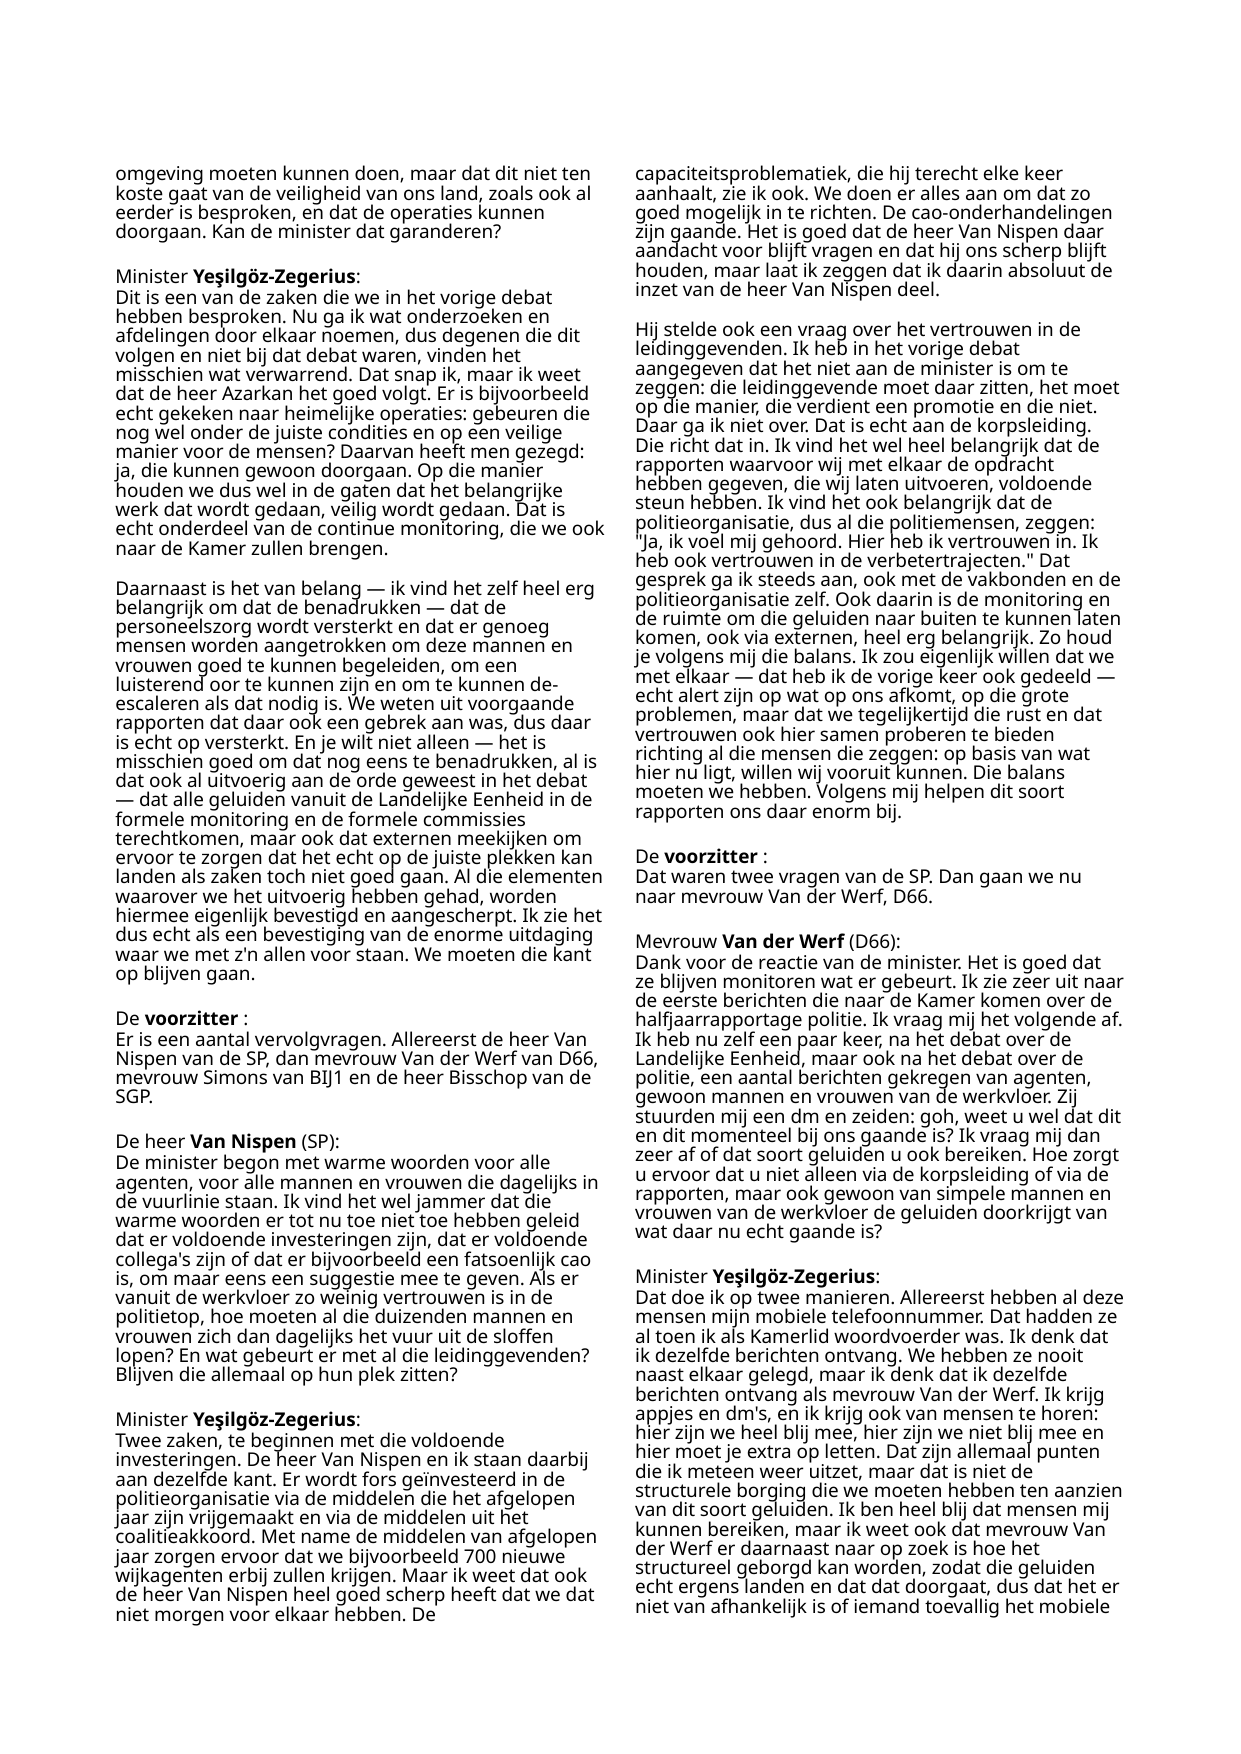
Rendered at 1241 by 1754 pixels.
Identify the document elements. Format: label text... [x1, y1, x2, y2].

text Daarnaast is het van belang — ik vind het zelf heel erg belangrijk om dat de benadrukken — dat de personeelszorg wordt versterkt en dat er genoeg mensen worden aangetrokken om deze mannen en vrouwen goed te kunnen begeleiden, om een luisterend oor te kunnen zijn en om te kunnen de-escaleren als dat nodig is. We weten uit voorgaande rapporten dat daar ook een gebrek aan was, dus daar is echt op versterkt. En je wilt niet alleen — het is misschien goed om dat nog eens te benadrukken, al is dat ook al uitvoerig aan de orde geweest in het debat — dat alle geluiden vanuit de Landelijke Eenheid in de formele monitoring en de formele commissies terechtkomen, maar ook dat externen meekijken om ervoor te zorgen dat het echt op de juiste plekken kan landen als zaken toch niet goed gaan. Al die elementen waarover we het uitvoerig hebben gehad, worden hiermee eigenlijk bevestigd en aangescherpt. Ik zie het dus echt als een bevestiging van de enorme uitdaging waar we met z'n allen voor staan. We moeten die kant op blijven gaan. [115, 579, 605, 984]
text omgeving moeten kunnen doen, maar dat dit niet ten koste gaat van de veiligheid van ons land, zoals ook al eerder is besproken, en dat de operaties kunnen doorgaan. Kan de minister dat garanderen? [115, 165, 605, 242]
text Mevrouw Van der Werf (D66): [635, 928, 1125, 954]
text Hij stelde ook een vraag over het vertrouwen in de leidinggevenden. Ik heb in het vorige debat aangegeven dat het niet aan de minister is om te zeggen: die leidinggevende moet daar zitten, het moet op die manier, die verdient een promotie en die niet. Daar ga ik niet over. Dat is echt aan de korpsleiding. Die richt dat in. Ik vind het wel heel belangrijk dat de rapporten waarvoor wij met elkaar de opdracht hebben gegeven, die wij laten uitvoeren, voldoende steun hebben. Ik vind het ook belangrijk dat de politieorganisatie, dus al die politiemensen, zeggen: "Ja, ik voel mij gehoord. Hier heb ik vertrouwen in. Ik heb ook vertrouwen in de verbetertrajecten." Dat gesprek ga ik steeds aan, ook met de vakbonden en de politieorganisatie zelf. Ook daarin is de monitoring en de ruimte om die geluiden naar buiten te kunnen laten komen, ook via externen, heel erg belangrijk. Zo houd je volgens mij die balans. Ik zou eigenlijk willen dat we met elkaar — dat heb ik de vorige keer ook gedeeld — echt alert zijn op wat op ons afkomt, op die grote problemen, maar dat we tegelijkertijd die rust en dat vertrouwen ook hier samen proberen te bieden richting al die mensen die zeggen: op basis van wat hier nu ligt, willen wij vooruit kunnen. Die balans moeten we hebben. Volgens mij helpen dit soort rapporten ons daar enorm bij. [635, 321, 1125, 822]
text De voorzitter : [635, 843, 1125, 868]
text Er is een aantal vervolgvragen. Allereerst de heer Van Nispen van de SP, dan mevrouw Van der Werf van D66, mevrouw Simons van BIJ1 en de heer Bisschop van de SGP. [115, 1031, 605, 1108]
text Minister Yeşilgöz-Zegerius: [115, 263, 605, 289]
text De minister begon met warme woorden voor alle agenten, voor alle mannen en vrouwen die dagelijks in de vuurlinie staan. Ik vind het wel jammer dat die warme woorden er tot nu toe niet toe hebben geleid dat er voldoende investeringen zijn, dat er voldoende collega's zijn of dat er bijvoorbeeld een fatsoenlijk cao is, om maar eens een suggestie mee te geven. Als er vanuit de werkvloer zo weinig vertrouwen is in de politietop, hoe moeten al die duizenden mannen en vrouwen zich dan dagelijks het vuur uit de sloffen lopen? En wat gebeurt er met al die leidinggevenden? Blijven die allemaal op hun plek zitten? [115, 1154, 605, 1386]
text Dit is een van de zaken die we in het vorige debat hebben besproken. Nu ga ik wat onderzoeken en afdelingen door elkaar noemen, dus degenen die dit volgen en niet bij dat debat waren, vinden het misschien wat verwarrend. Dat snap ik, maar ik weet dat de heer Azarkan het goed volgt. Er is bijvoorbeeld echt gekeken naar heimelijke operaties: gebeuren die nog wel onder de juiste condities en op een veilige manier voor de mensen? Daarvan heeft men gezegd: ja, die kunnen gewoon doorgaan. Op die manier houden we dus wel in de gaten dat het belangrijke werk dat wordt gedaan, veilig wordt gedaan. Dat is echt onderdeel van de continue monitoring, die we ook naar de Kamer zullen brengen. [115, 289, 605, 559]
text Minister Yeşilgöz-Zegerius: [635, 1263, 1125, 1289]
text Dat doe ik op twee manieren. Allereerst hebben al deze mensen mijn mobiele telefoonnummer. Dat hadden ze al toen ik als Kamerlid woordvoerder was. Ik denk dat ik dezelfde berichten ontvang. We hebben ze nooit naast elkaar gelegd, maar ik denk dat ik dezelfde berichten ontvang als mevrouw Van der Werf. Ik krijg appjes en dm's, en ik krijg ook van mensen te horen: hier zijn we heel blij mee, hier zijn we niet blij mee en hier moet je extra op letten. Dat zijn allemaal punten die ik meteen weer uitzet, maar dat is niet de structurele borging die we moeten hebben ten aanzien van dit soort geluiden. Ik ben heel blij dat mensen mij kunnen bereiken, maar ik weet ook dat mevrouw Van der Werf er daarnaast naar op zoek is hoe het structureel geborgd kan worden, zodat die geluiden echt ergens landen en dat dat doorgaat, dus dat het er niet van afhankelijk is of iemand toevallig het mobiele [635, 1289, 1125, 1617]
text De voorzitter : [115, 1005, 605, 1031]
text Dank voor de reactie van de minister. Het is goed dat ze blijven monitoren wat er gebeurt. Ik zie zeer uit naar de eerste berichten die naar de Kamer komen over de halfjaarrapportage politie. Ik vraag mij het volgende af. Ik heb nu zelf een paar keer, na het debat over de Landelijke Eenheid, maar ook na het debat over de politie, een aantal berichten gekregen van agenten, gewoon mannen en vrouwen van de werkvloer. Zij stuurden mij een dm en zeiden: goh, weet u wel dat dit en dit momenteel bij ons gaande is? Ik vraag mij dan zeer af of dat soort geluiden u ook bereiken. Hoe zorgt u ervoor dat u niet alleen via de korpsleiding of via de rapporten, maar ook gewoon van simpele mannen en vrouwen van de werkvloer de geluiden doorkrijgt van wat daar nu echt gaande is? [635, 954, 1125, 1243]
text Minister Yeşilgöz-Zegerius: [115, 1406, 605, 1432]
text capaciteitsproblematiek, die hij terecht elke keer aanhaalt, zie ik ook. We doen er alles aan om dat zo goed mogelijk in te richten. De cao-onderhandelingen zijn gaande. Het is goed dat de heer Van Nispen daar aandacht voor blijft vragen en dat hij ons scherp blijft houden, maar laat ik zeggen dat ik daarin absoluut de inzet van de heer Van Nispen deel. [635, 165, 1125, 300]
text De heer Van Nispen (SP): [115, 1129, 605, 1154]
text Dat waren twee vragen van de SP. Dan gaan we nu naar mevrouw Van der Werf, D66. [635, 868, 1125, 907]
text Twee zaken, te beginnen met die voldoende investeringen. De heer Van Nispen en ik staan daarbij aan dezelfde kant. Er wordt fors geïnvesteerd in de politieorganisatie via de middelen die het afgelopen jaar zijn vrijgemaakt en via de middelen uit het coalitieakkoord. Met name de middelen van afgelopen jaar zorgen ervoor dat we bijvoorbeeld 700 nieuwe wijkagenten erbij zullen krijgen. Maar ik weet dat ook de heer Van Nispen heel goed scherp heeft dat we dat niet morgen voor elkaar hebben. De [115, 1432, 605, 1625]
